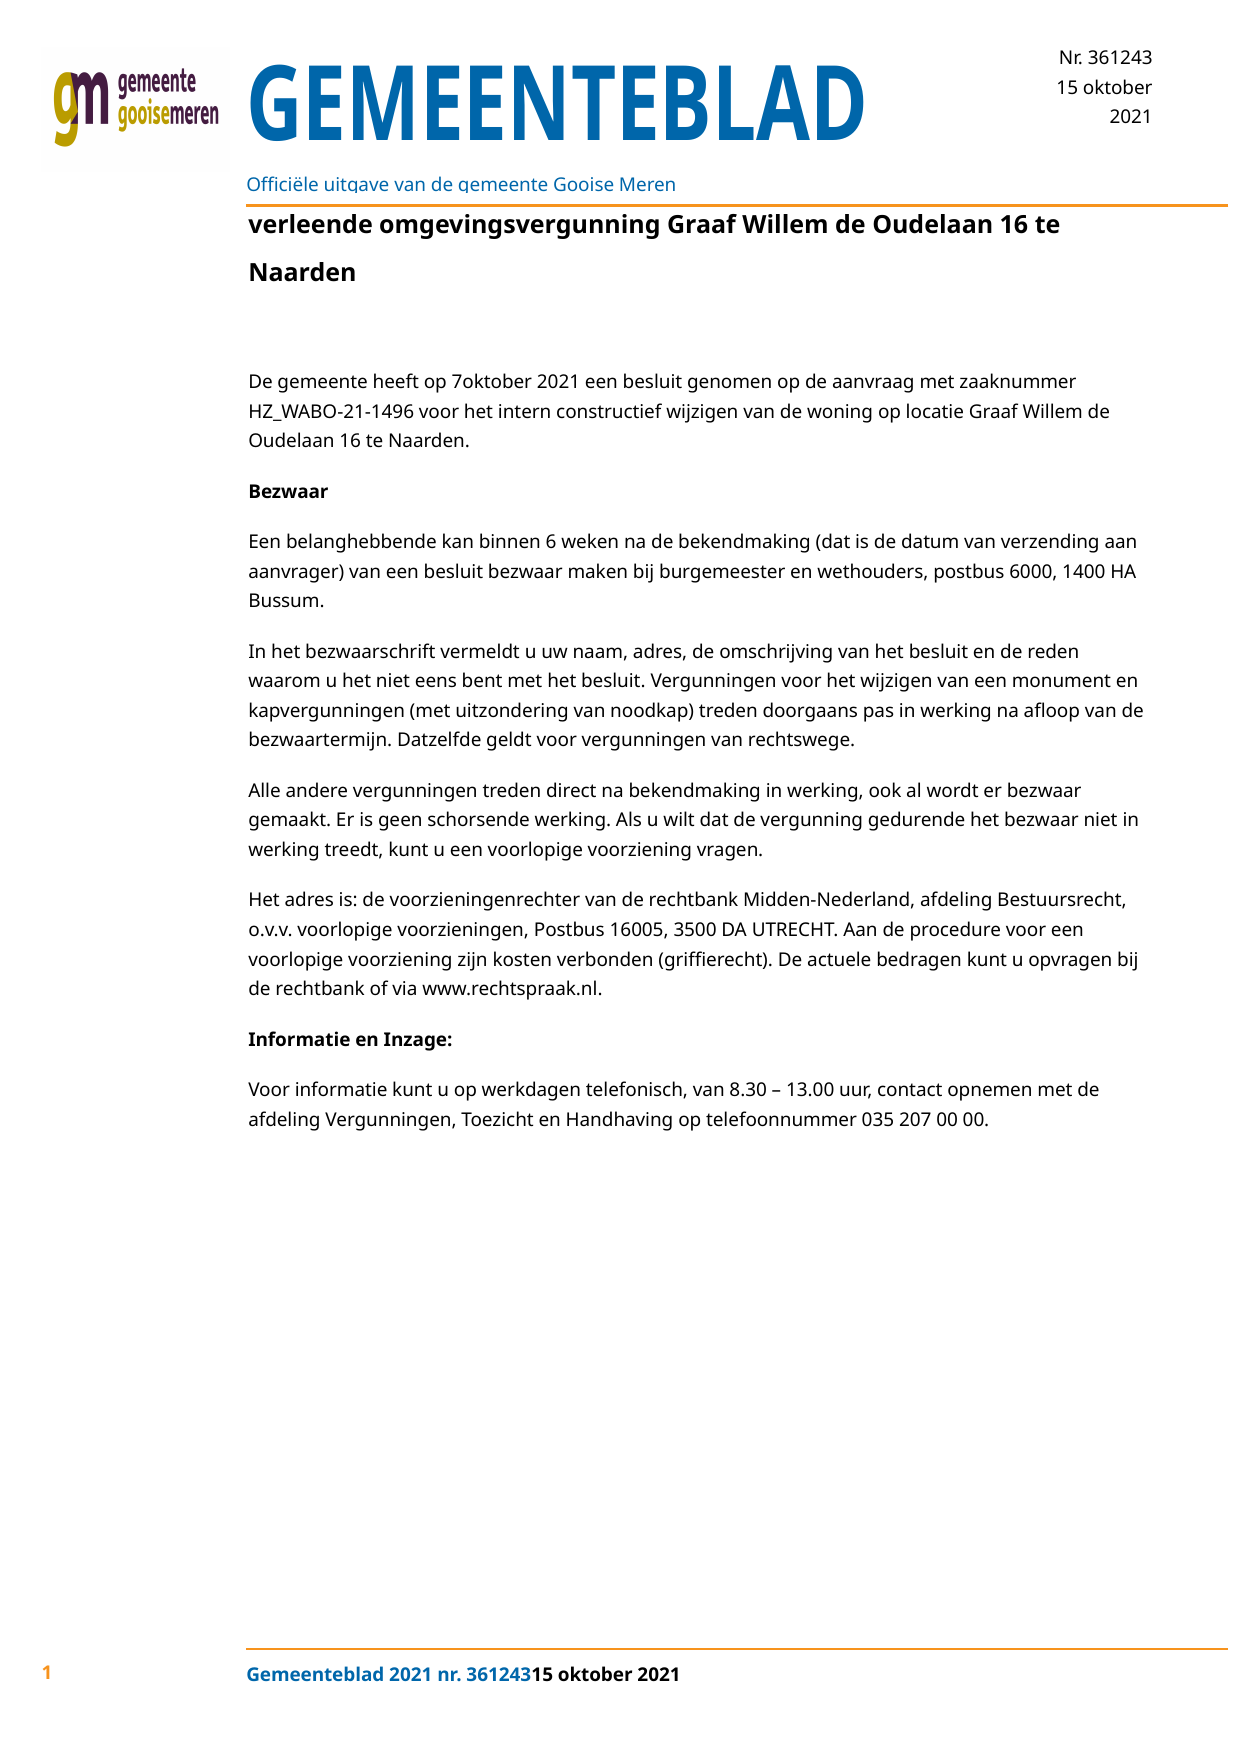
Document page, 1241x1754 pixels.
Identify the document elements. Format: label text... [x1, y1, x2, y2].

text verleende omgevingsvergunning Graaf Willem de Oudelaan 16 te Naarden [248, 207, 1152, 288]
text In het bezwaarschrift vermeldt u uw naam, adres, de omschrijving van het besluit en de reden waarom u het niet eens bent met het besluit. Vergunningen voor het wijzigen van een monument en kapvergunningen (met uitzondering van noodkap) treden doorgaans pas in werking na afloop van de bezwaartermijn. Datzelfde geldt voor vergunningen van rechtswege. [248, 638, 1152, 752]
text Voor informatie kunt u op werkdagen telefonisch, van 8.30 – 13.00 uur, contact opnemen met de afdeling Vergunningen, Toezicht en Handhaving op telefoonnummer 035 207 00 00. [248, 1076, 1152, 1132]
text Bezwaar [248, 478, 1152, 504]
text Het adres is: de voorzieningenrechter van de rechtbank Midden-Nederland, afdeling Bestuursrecht, o.v.v. voorlopige voorzieningen, Postbus 16005, 3500 DA UTRECHT. Aan de procedure voor een voorlopige voorziening zijn kosten verbonden (griffierecht). De actuele bedragen kunt u opvragen bij de rechtbank of via www.rechtspraak.nl. [248, 887, 1152, 1001]
text Alle andere vergunningen treden direct na bekendmaking in werking, ook al wordt er bezwaar gemaakt. Er is geen schorsende werking. Als u wilt dat de vergunning gedurende het bezwaar niet in werking treedt, kunt u een voorlopige voorziening vragen. [248, 777, 1152, 862]
text De gemeente heeft op 7oktober 2021 een besluit genomen op de aanvraag met zaaknummer HZ_WABO-21-1496 voor het intern constructief wijzigen van de woning op locatie Graaf Willem de Oudelaan 16 te Naarden. [248, 368, 1152, 453]
picture [41, 47, 231, 172]
text Een belanghebbende kan binnen 6 weken na de bekendmaking (dat is de datum van verzending aan aanvrager) van een besluit bezwaar maken bij burgemeester en wethouders, postbus 6000, 1400 HA Bussum. [248, 528, 1152, 613]
text Informatie en Inzage: [248, 1026, 1152, 1052]
